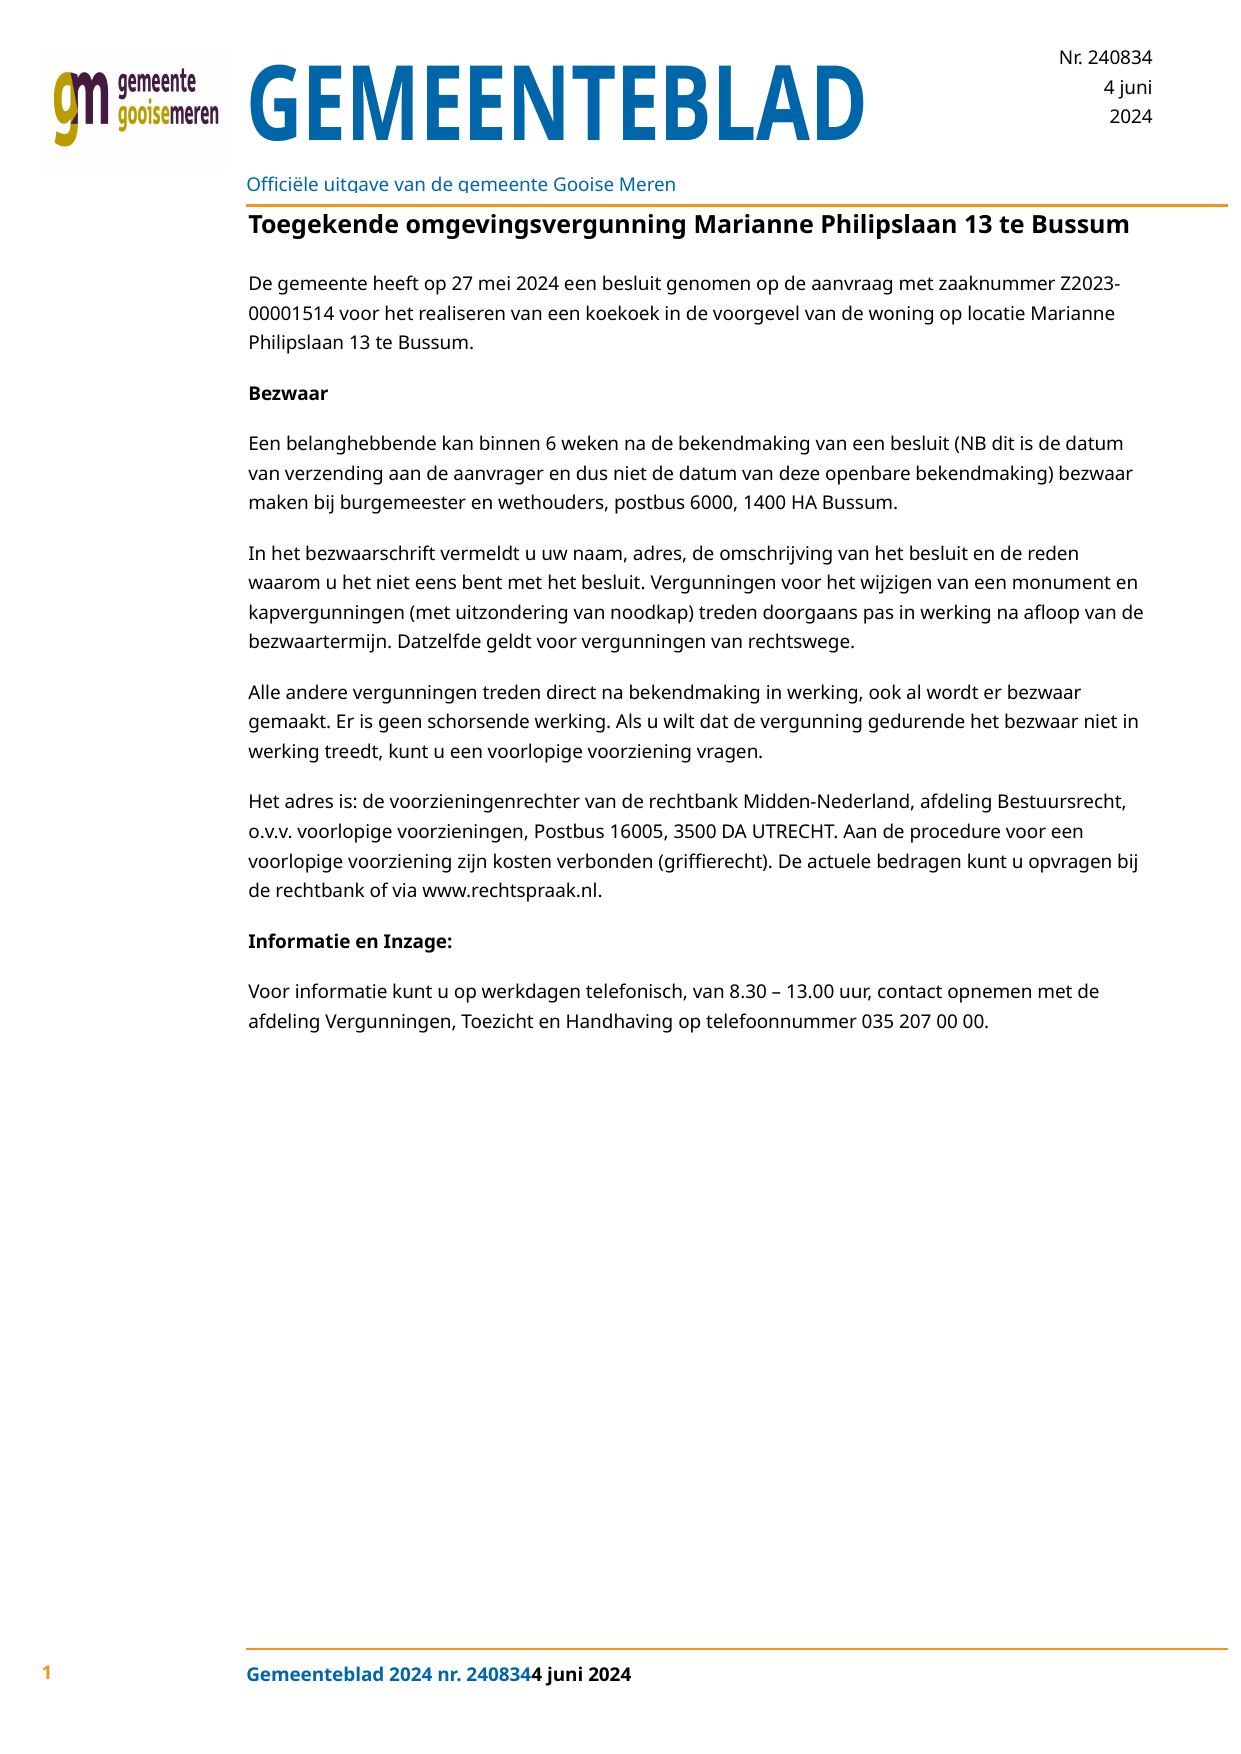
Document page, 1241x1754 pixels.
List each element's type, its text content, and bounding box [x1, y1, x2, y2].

text Informatie en Inzage: [248, 928, 1152, 953]
text Voor informatie kunt u op werkdagen telefonisch, van 8.30 – 13.00 uur, contact opnemen met de afdeling Vergunningen, Toezicht en Handhaving op telefoonnummer 035 207 00 00. [248, 978, 1152, 1033]
text Een belanghebbende kan binnen 6 weken na de bekendmaking van een besluit (NB dit is de datum van verzending aan de aanvrager en dus niet de datum van deze openbare bekendmaking) bezwaar maken bij burgemeester en wethouders, postbus 6000, 1400 HA Bussum. [248, 430, 1152, 515]
text Bezwaar [248, 380, 1152, 406]
picture [41, 47, 231, 172]
text In het bezwaarschrift vermeldt u uw naam, adres, de omschrijving van het besluit en de reden waarom u het niet eens bent met het besluit. Vergunningen voor het wijzigen van een monument en kapvergunningen (met uitzondering van noodkap) treden doorgaans pas in werking na afloop van de bezwaartermijn. Datzelfde geldt voor vergunningen van rechtswege. [248, 540, 1152, 654]
text De gemeente heeft op 27 mei 2024 een besluit genomen op de aanvraag met zaaknummer Z2023-00001514 voor het realiseren van een koekoek in de voorgevel van de woning op locatie Marianne Philipslaan 13 te Bussum. [248, 270, 1152, 355]
text Alle andere vergunningen treden direct na bekendmaking in werking, ook al wordt er bezwaar gemaakt. Er is geen schorsende werking. Als u wilt dat de vergunning gedurende het bezwaar niet in werking treedt, kunt u een voorlopige voorziening vragen. [248, 679, 1152, 764]
text Het adres is: de voorzieningenrechter van de rechtbank Midden-Nederland, afdeling Bestuursrecht, o.v.v. voorlopige voorzieningen, Postbus 16005, 3500 DA UTRECHT. Aan de procedure voor een voorlopige voorziening zijn kosten verbonden (griffierecht). De actuele bedragen kunt u opvragen bij de rechtbank of via www.rechtspraak.nl. [248, 789, 1152, 903]
text Toegekende omgevingsvergunning Marianne Philipslaan 13 te Bussum [248, 207, 1152, 241]
